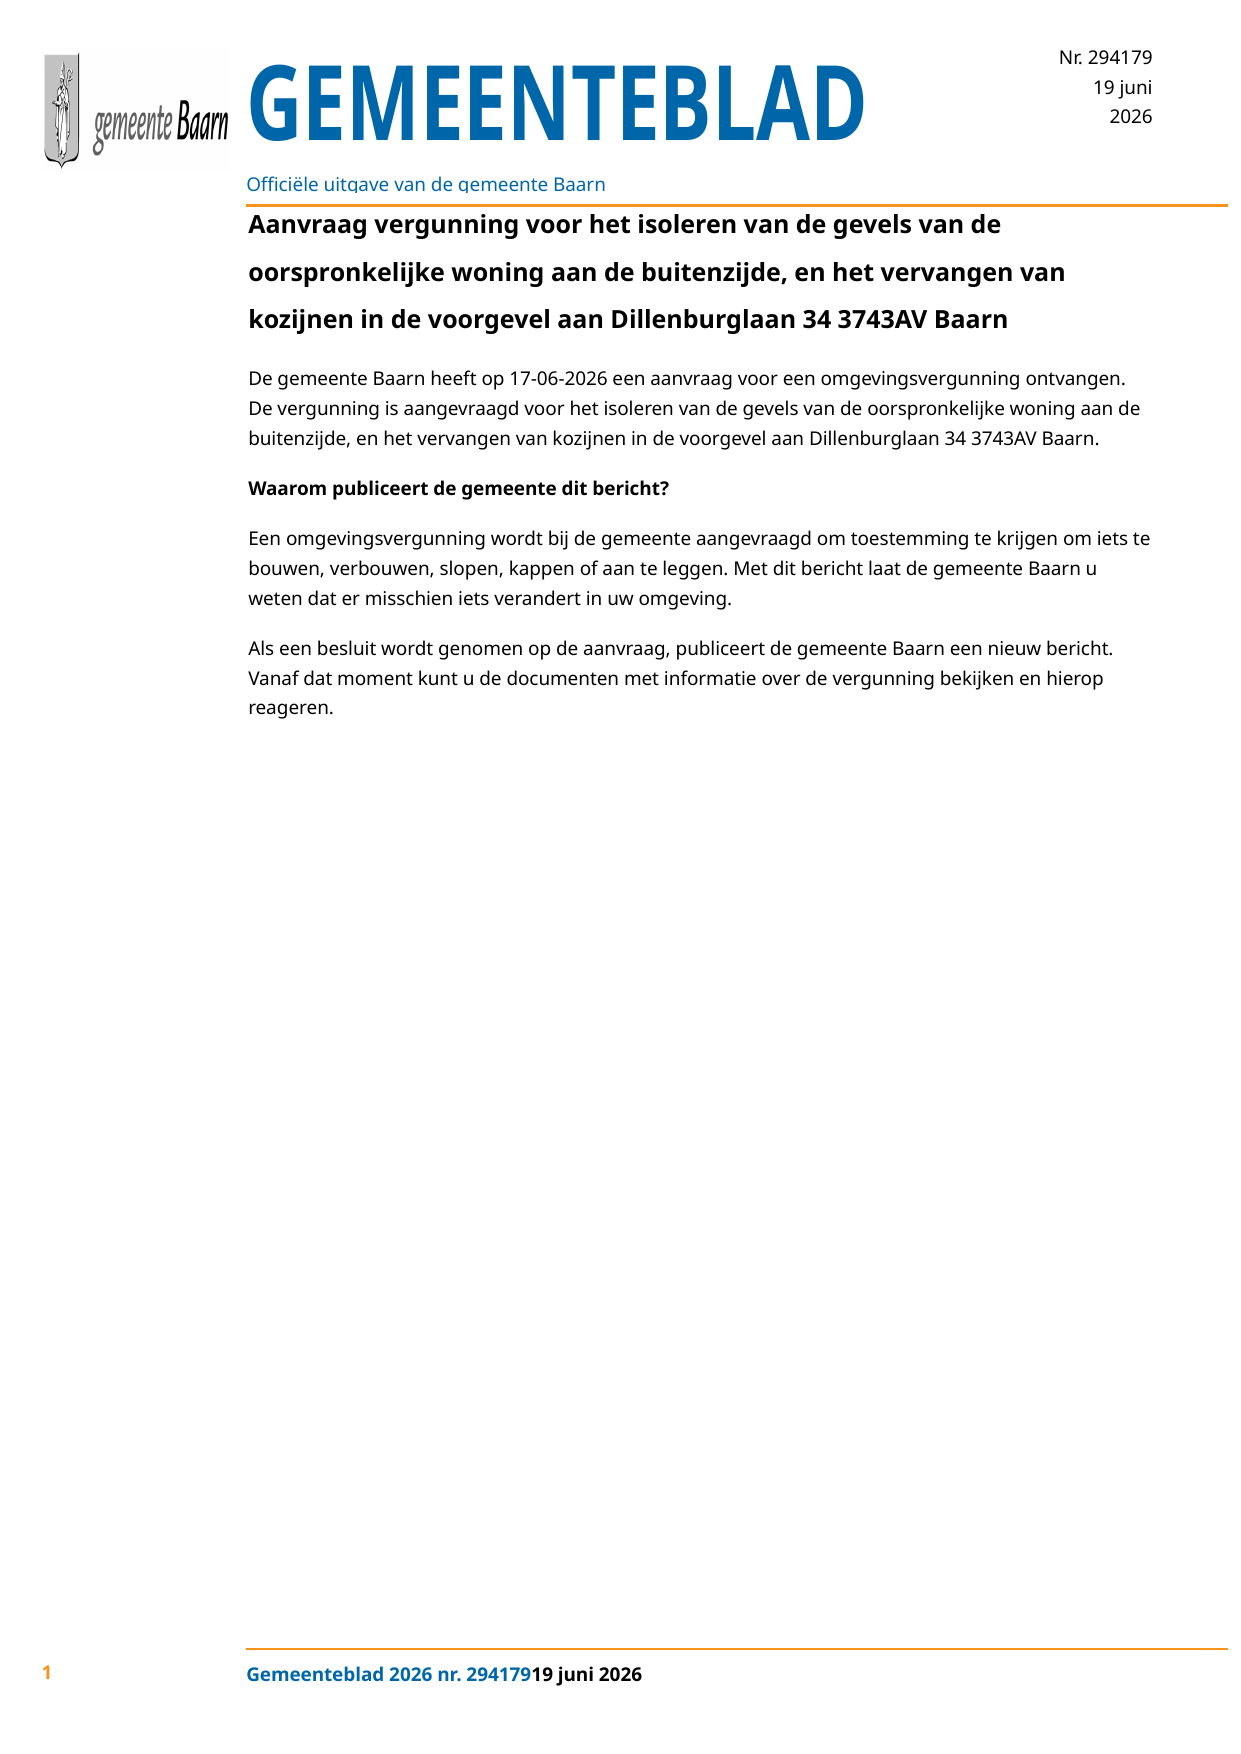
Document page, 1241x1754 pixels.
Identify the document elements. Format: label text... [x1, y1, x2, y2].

text Als een besluit wordt genomen op de aanvraag, publiceert de gemeente Baarn een nieuw bericht. Vanaf dat moment kunt u de documenten met informatie over de vergunning bekijken en hierop reageren. [248, 635, 1152, 720]
text De gemeente Baarn heeft op 17-06-2026 een aanvraag voor een omgevingsvergunning ontvangen. De vergunning is aangevraagd voor het isoleren van de gevels van de oorspronkelijke woning aan de buitenzijde, en het vervangen van kozijnen in de voorgevel aan Dillenburglaan 34 3743AV Baarn. [248, 366, 1152, 450]
text Een omgevingsvergunning wordt bij de gemeente aangevraagd om toestemming te krijgen om iets te bouwen, verbouwen, slopen, kappen of aan te leggen. Met dit bericht laat de gemeente Baarn u weten dat er misschien iets verandert in uw omgeving. [248, 526, 1152, 610]
text Waarom publiceert de gemeente dit bericht? [248, 475, 1152, 501]
text Aanvraag vergunning voor het isoleren van de gevels van de oorspronkelijke woning aan de buitenzijde, en het vervangen van kozijnen in de voorgevel aan Dillenburglaan 34 3743AV Baarn [248, 207, 1152, 336]
picture [41, 47, 231, 172]
